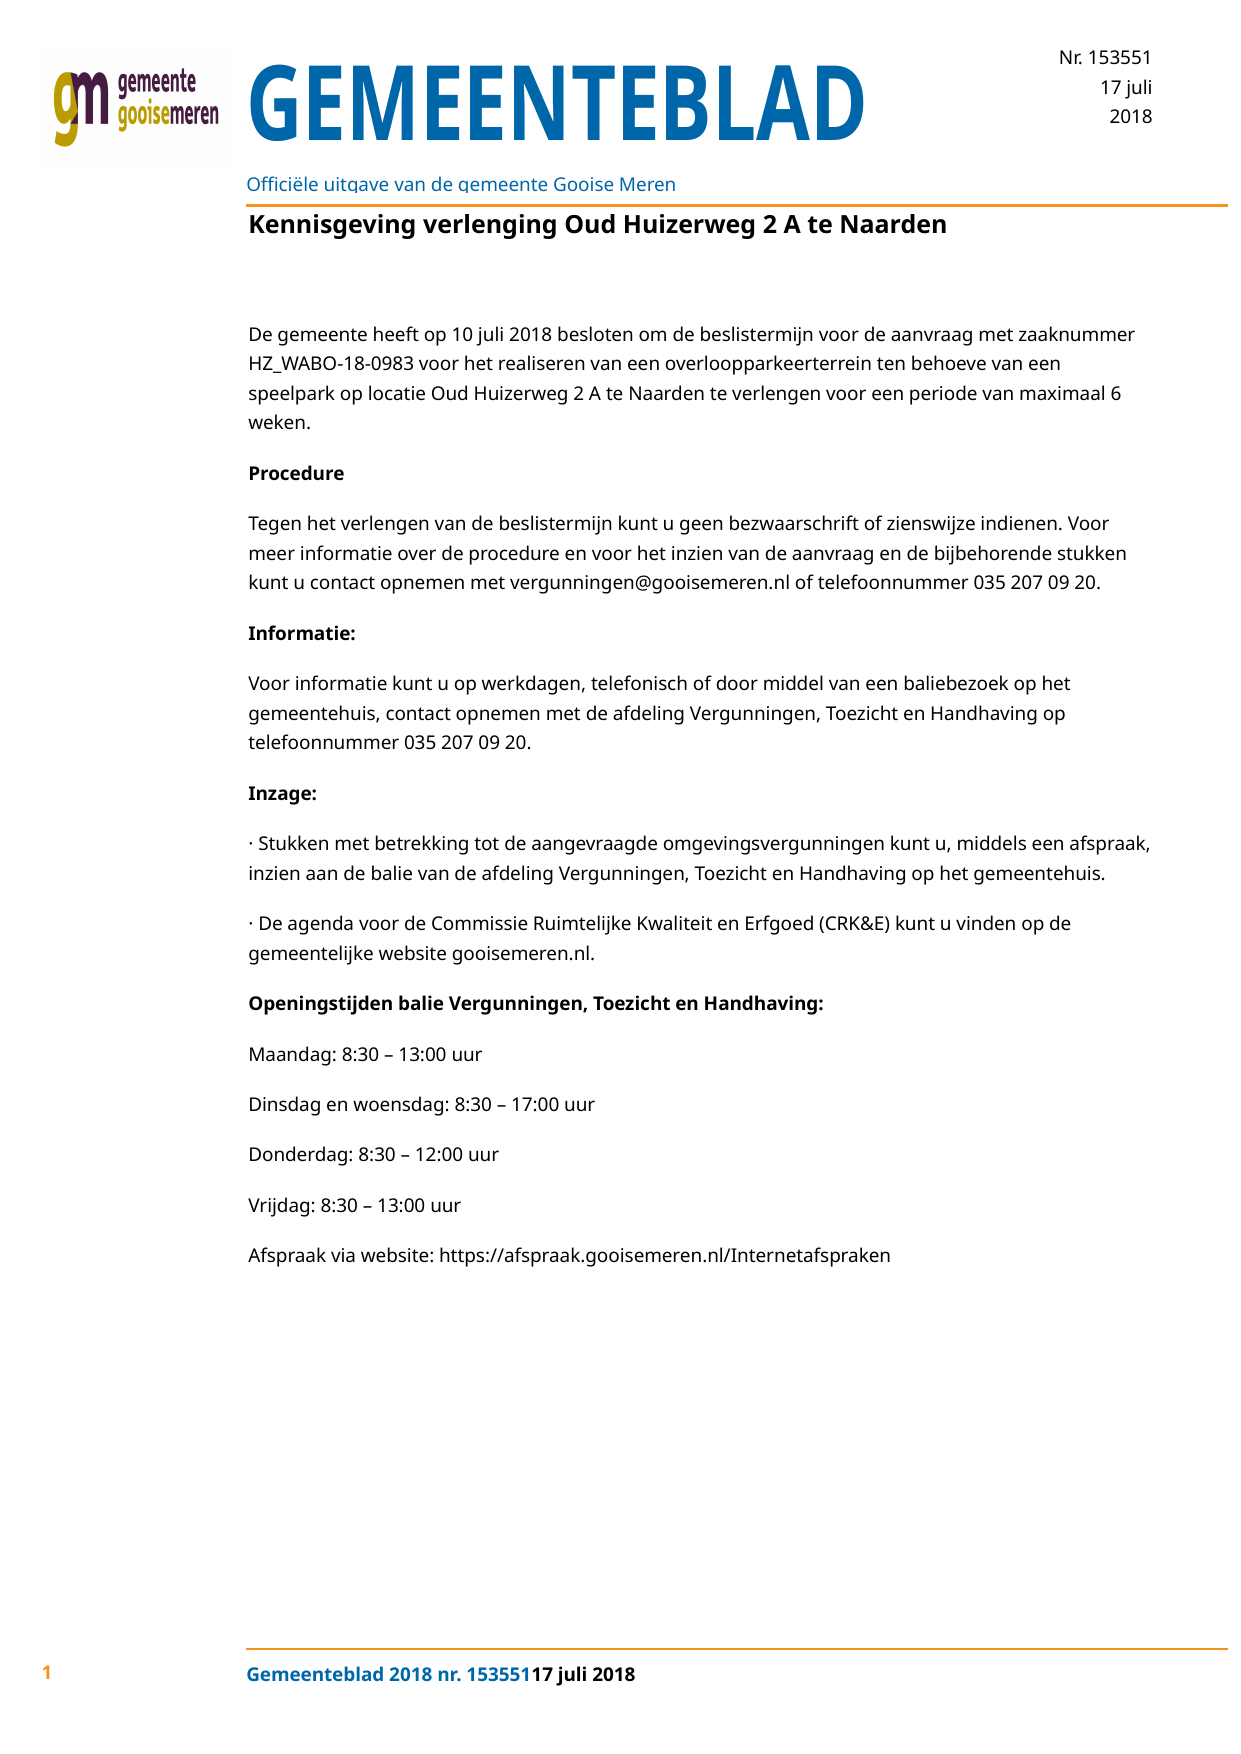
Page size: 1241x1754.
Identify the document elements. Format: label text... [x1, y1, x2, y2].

text · De agenda voor de Commissie Ruimtelijke Kwaliteit en Erfgoed (CRK&E) kunt u vinden op de gemeentelijke website gooisemeren.nl. [248, 910, 1152, 966]
text De gemeente heeft op 10 juli 2018 besloten om de beslistermijn voor de aanvraag met zaaknummer HZ_WABO-18-0983 voor het realiseren van een overloopparkeerterrein ten behoeve van een speelpark op locatie Oud Huizerweg 2 A te Naarden te verlengen voor een periode van maximaal 6 weken. [248, 321, 1152, 435]
text Informatie: [248, 620, 1152, 646]
text Kennisgeving verlenging Oud Huizerweg 2 A te Naarden [248, 207, 1152, 241]
text Afspraak via website: https://afspraak.gooisemeren.nl/Internetafspraken [248, 1242, 1152, 1268]
text Tegen het verlengen van de beslistermijn kunt u geen bezwaarschrift of zienswijze indienen. Voor meer informatie over de procedure en voor het inzien van de aanvraag en de bijbehorende stukken kunt u contact opnemen met vergunningen@gooisemeren.nl of telefoonnummer 035 207 09 20. [248, 510, 1152, 595]
text Procedure [248, 460, 1152, 486]
text · Stukken met betrekking tot de aangevraagde omgevingsvergunningen kunt u, middels een afspraak, inzien aan de balie van de afdeling Vergunningen, Toezicht en Handhaving op het gemeentehuis. [248, 830, 1152, 886]
picture [41, 47, 231, 172]
text Dinsdag en woensdag: 8:30 – 17:00 uur [248, 1091, 1152, 1117]
text Openingstijden balie Vergunningen, Toezicht en Handhaving: [248, 990, 1152, 1016]
text Vrijdag: 8:30 – 13:00 uur [248, 1192, 1152, 1218]
text Maandag: 8:30 – 13:00 uur [248, 1041, 1152, 1066]
text Voor informatie kunt u op werkdagen, telefonisch of door middel van een baliebezoek op het gemeentehuis, contact opnemen met de afdeling Vergunningen, Toezicht en Handhaving op telefoonnummer 035 207 09 20. [248, 670, 1152, 755]
text Inzage: [248, 780, 1152, 806]
text Donderdag: 8:30 – 12:00 uur [248, 1142, 1152, 1167]
